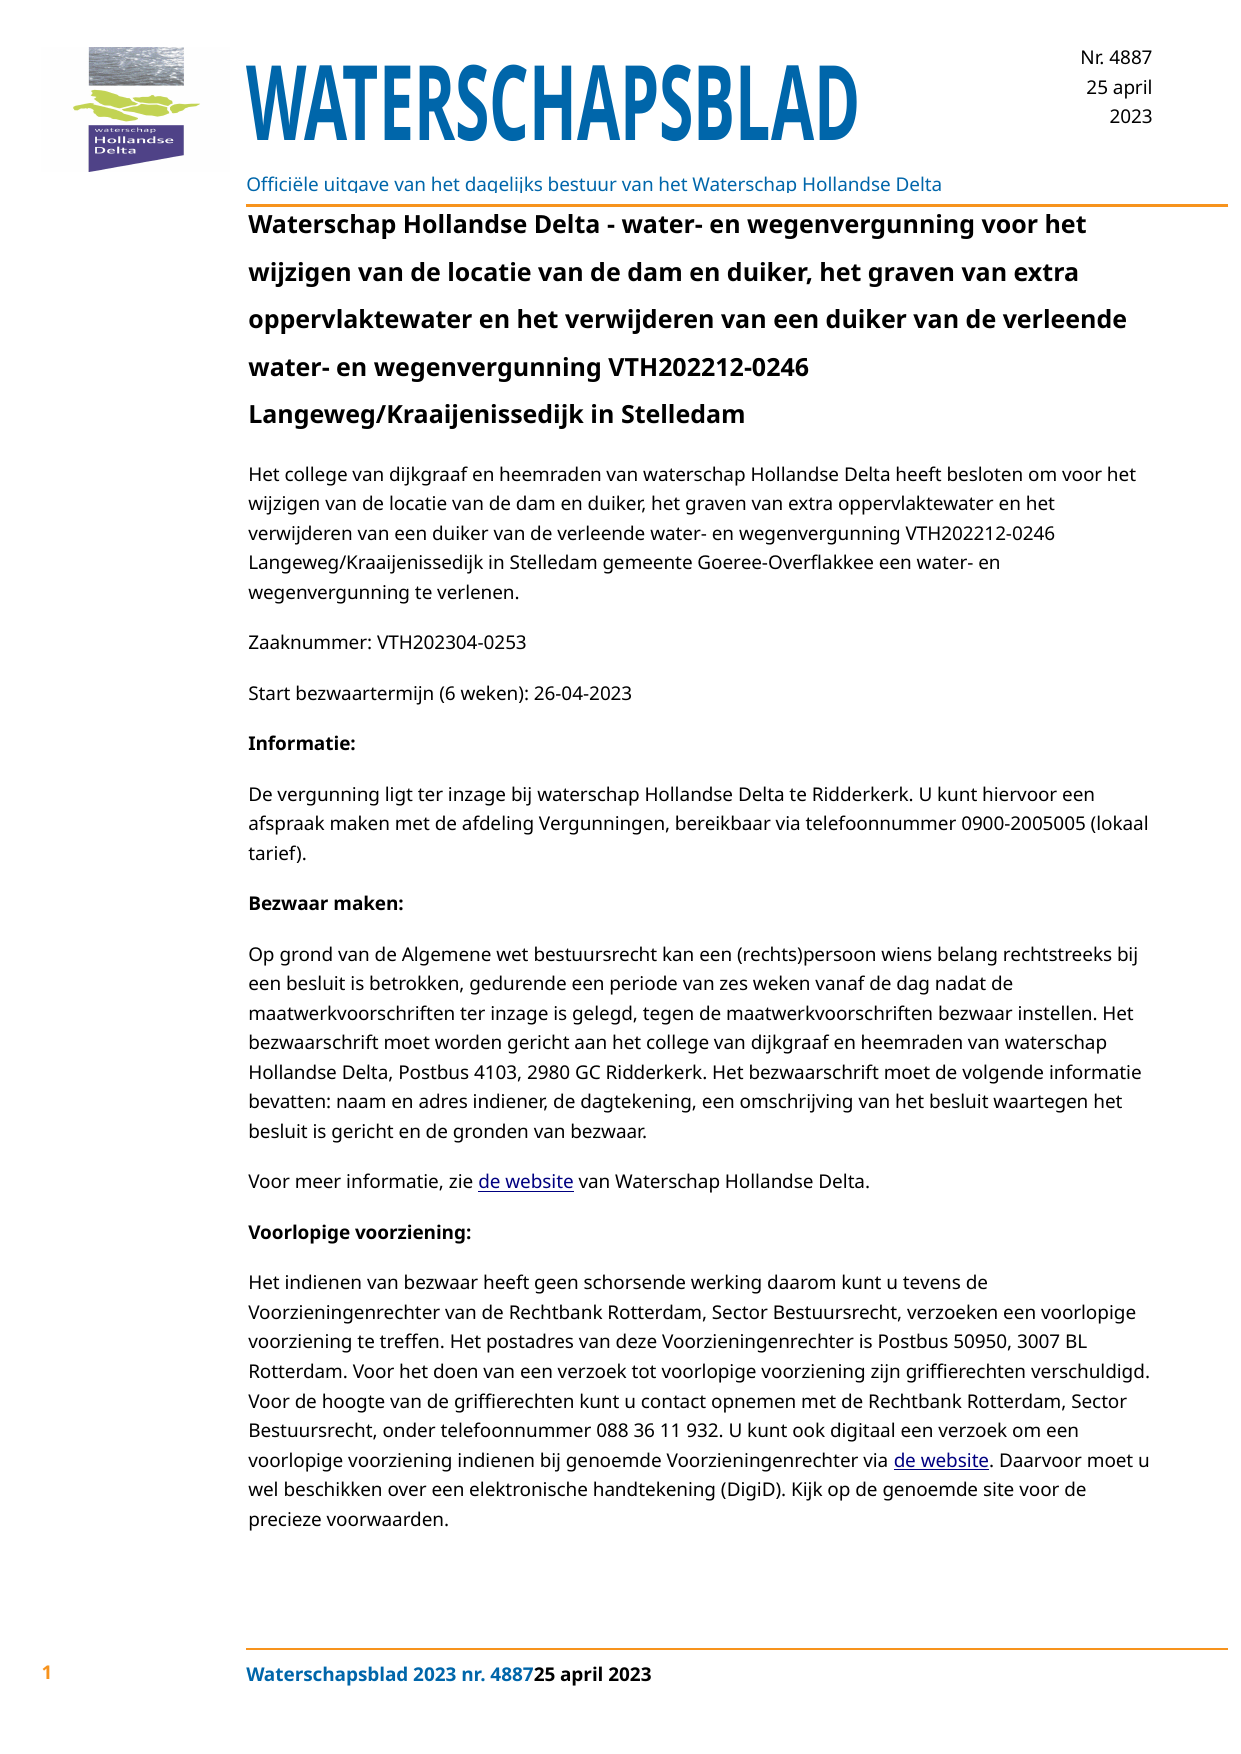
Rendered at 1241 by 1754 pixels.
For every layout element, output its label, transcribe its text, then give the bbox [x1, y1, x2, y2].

text Op grond van de Algemene wet bestuursrecht kan een (rechts)persoon wiens belang rechtstreeks bij een besluit is betrokken, gedurende een periode van zes weken vanaf de dag nadat de maatwerkvoorschriften ter inzage is gelegd, tegen de maatwerkvoorschriften bezwaar instellen. Het bezwaarschrift moet worden gericht aan het college van dijkgraaf en heemraden van waterschap Hollandse Delta, Postbus 4103, 2980 GC Ridderkerk. Het bezwaarschrift moet de volgende informatie bevatten: naam en adres indiener, de dagtekening, een omschrijving van het besluit waartegen het besluit is gericht en de gronden van bezwaar. [248, 941, 1152, 1144]
text Informatie: [248, 730, 1152, 756]
text Bezwaar maken: [248, 890, 1152, 916]
picture [41, 47, 231, 172]
text De vergunning ligt ter inzage bij waterschap Hollandse Delta te Ridderkerk. U kunt hiervoor een afspraak maken met de afdeling Vergunningen, bereikbaar via telefoonnummer 0900-2005005 (lokaal tarief). [248, 781, 1152, 866]
text Zaaknummer: VTH202304-0253 [248, 629, 1152, 655]
text Voor meer informatie, zie de website van Waterschap Hollandse Delta. [248, 1169, 1152, 1194]
text Start bezwaartermijn (6 weken): 26-04-2023 [248, 680, 1152, 706]
text Waterschap Hollandse Delta - water- en wegenvergunning voor het wijzigen van de locatie van de dam en duiker, het graven van extra oppervlaktewater en het verwijderen van een duiker van de verleende water- en wegenvergunning VTH202212-0246 Langeweg/Kraaijenissedijk in Stelledam [248, 207, 1152, 431]
text Voorlopige voorziening: [248, 1219, 1152, 1245]
text Het indienen van bezwaar heeft geen schorsende werking daarom kunt u tevens de Voorzieningenrechter van de Rechtbank Rotterdam, Sector Bestuursrecht, verzoeken een voorlopige voorziening te treffen. Het postadres van deze Voorzieningenrechter is Postbus 50950, 3007 BL Rotterdam. Voor het doen van een verzoek tot voorlopige voorziening zijn griffierechten verschuldigd. Voor de hoogte van de griffierechten kunt u contact opnemen met de Rechtbank Rotterdam, Sector Bestuursrecht, onder telefoonnummer 088 36 11 932. U kunt ook digitaal een verzoek om een voorlopige voorziening indienen bij genoemde Voorzieningenrechter via de website. Daarvoor moet u wel beschikken over een elektronische handtekening (DigiD). Kijk op de genoemde site voor de precieze voorwaarden. [248, 1269, 1152, 1532]
text Het college van dijkgraaf en heemraden van waterschap Hollandse Delta heeft besloten om voor het wijzigen van de locatie van de dam en duiker, het graven van extra oppervlaktewater en het verwijderen van een duiker van de verleende water- en wegenvergunning VTH202212-0246 Langeweg/Kraaijenissedijk in Stelledam gemeente Goeree-Overflakkee een water- en wegenvergunning te verlenen. [248, 461, 1152, 605]
